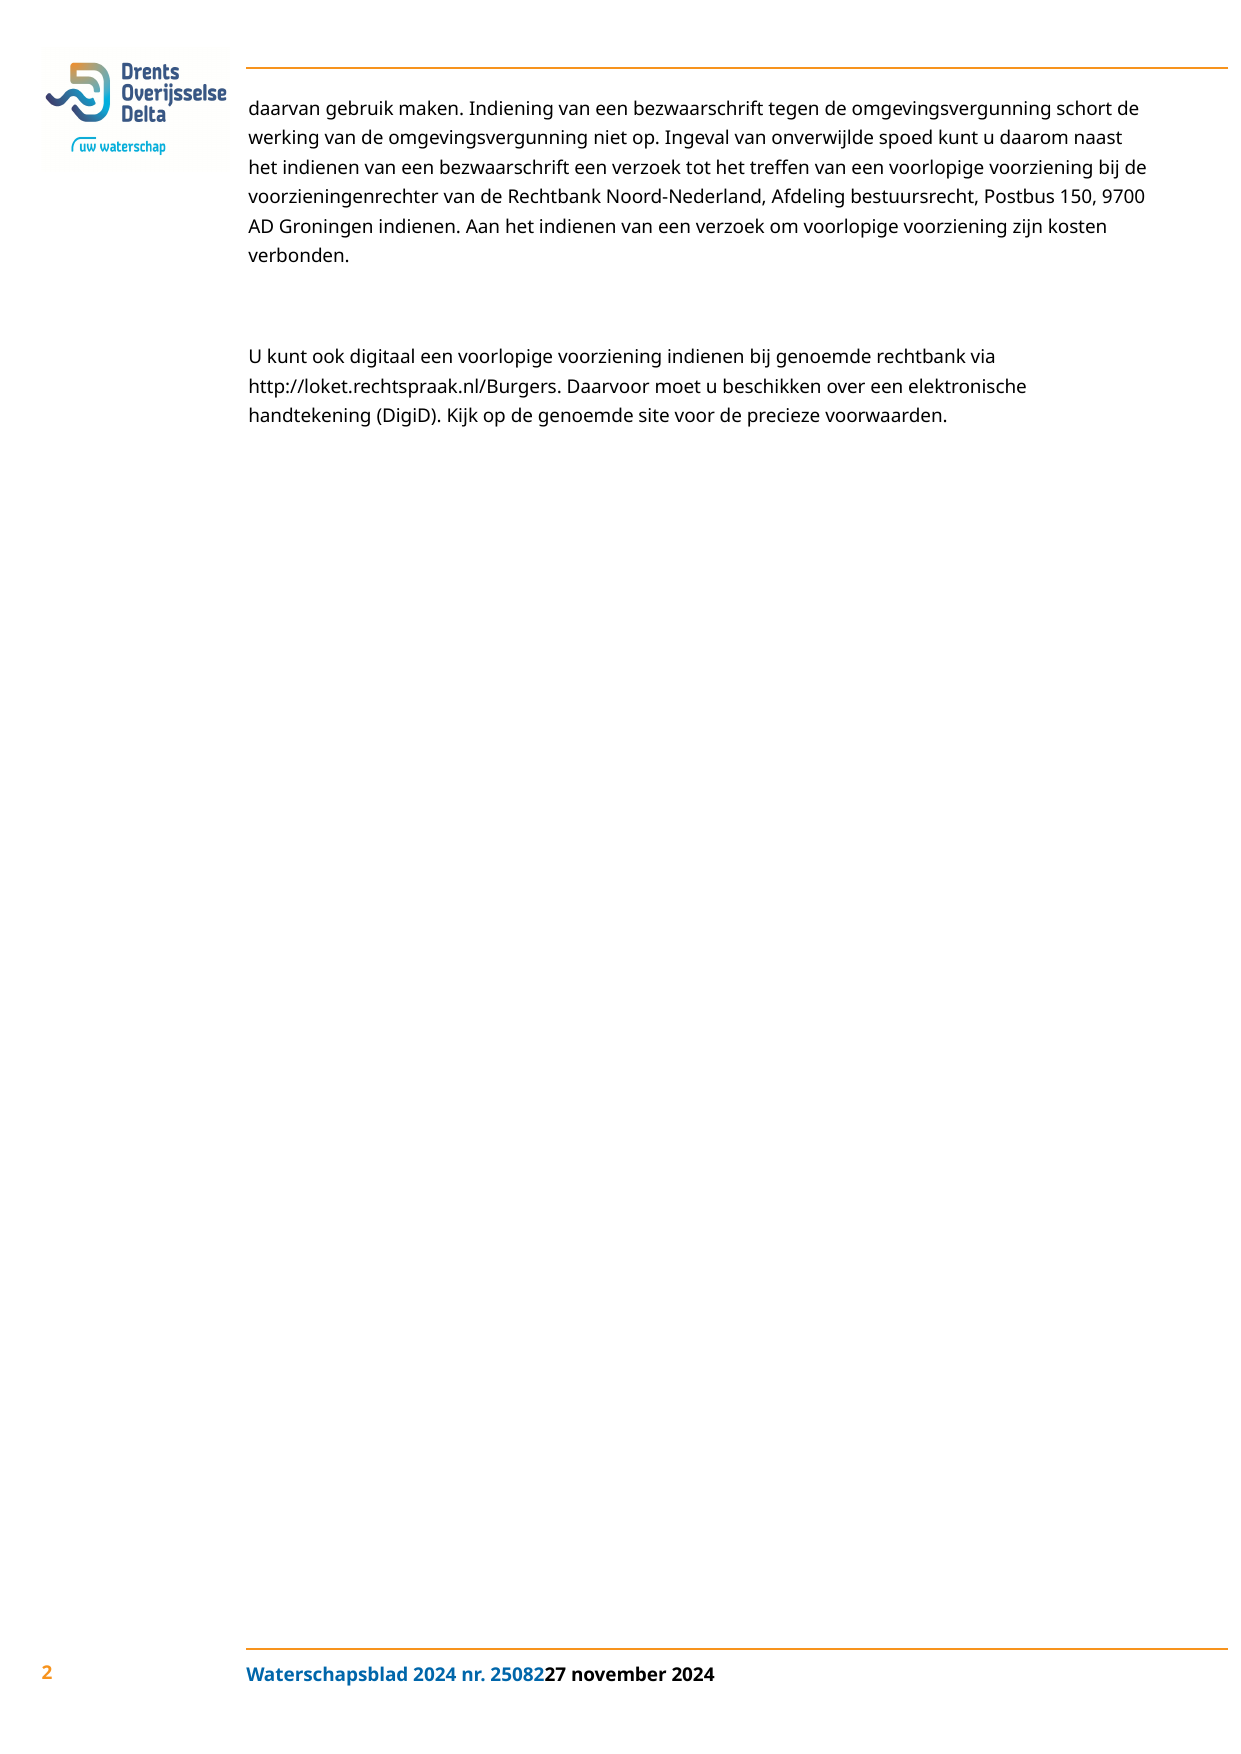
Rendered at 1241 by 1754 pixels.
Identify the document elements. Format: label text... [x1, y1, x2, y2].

text U kunt ook digitaal een voorlopige voorziening indienen bij genoemde rechtbank via http://loket.rechtspraak.nl/Burgers. Daarvoor moet u beschikken over een elektronische handtekening (DigiD). Kijk op de genoemde site voor de precieze voorwaarden. [248, 343, 1152, 428]
text daarvan gebruik maken. Indiening van een bezwaarschrift tegen de omgevingsvergunning schort de werking van de omgevingsvergunning niet op. Ingeval van onverwijlde spoed kunt u daarom naast het indienen van een bezwaarschrift een verzoek tot het treffen van een voorlopige voorziening bij de voorzieningenrechter van de Rechtbank Noord-Nederland, Afdeling bestuursrecht, Postbus 150, 9700 AD Groningen indienen. Aan het indienen van een verzoek om voorlopige voorziening zijn kosten verbonden. [248, 95, 1152, 268]
picture [41, 47, 231, 172]
